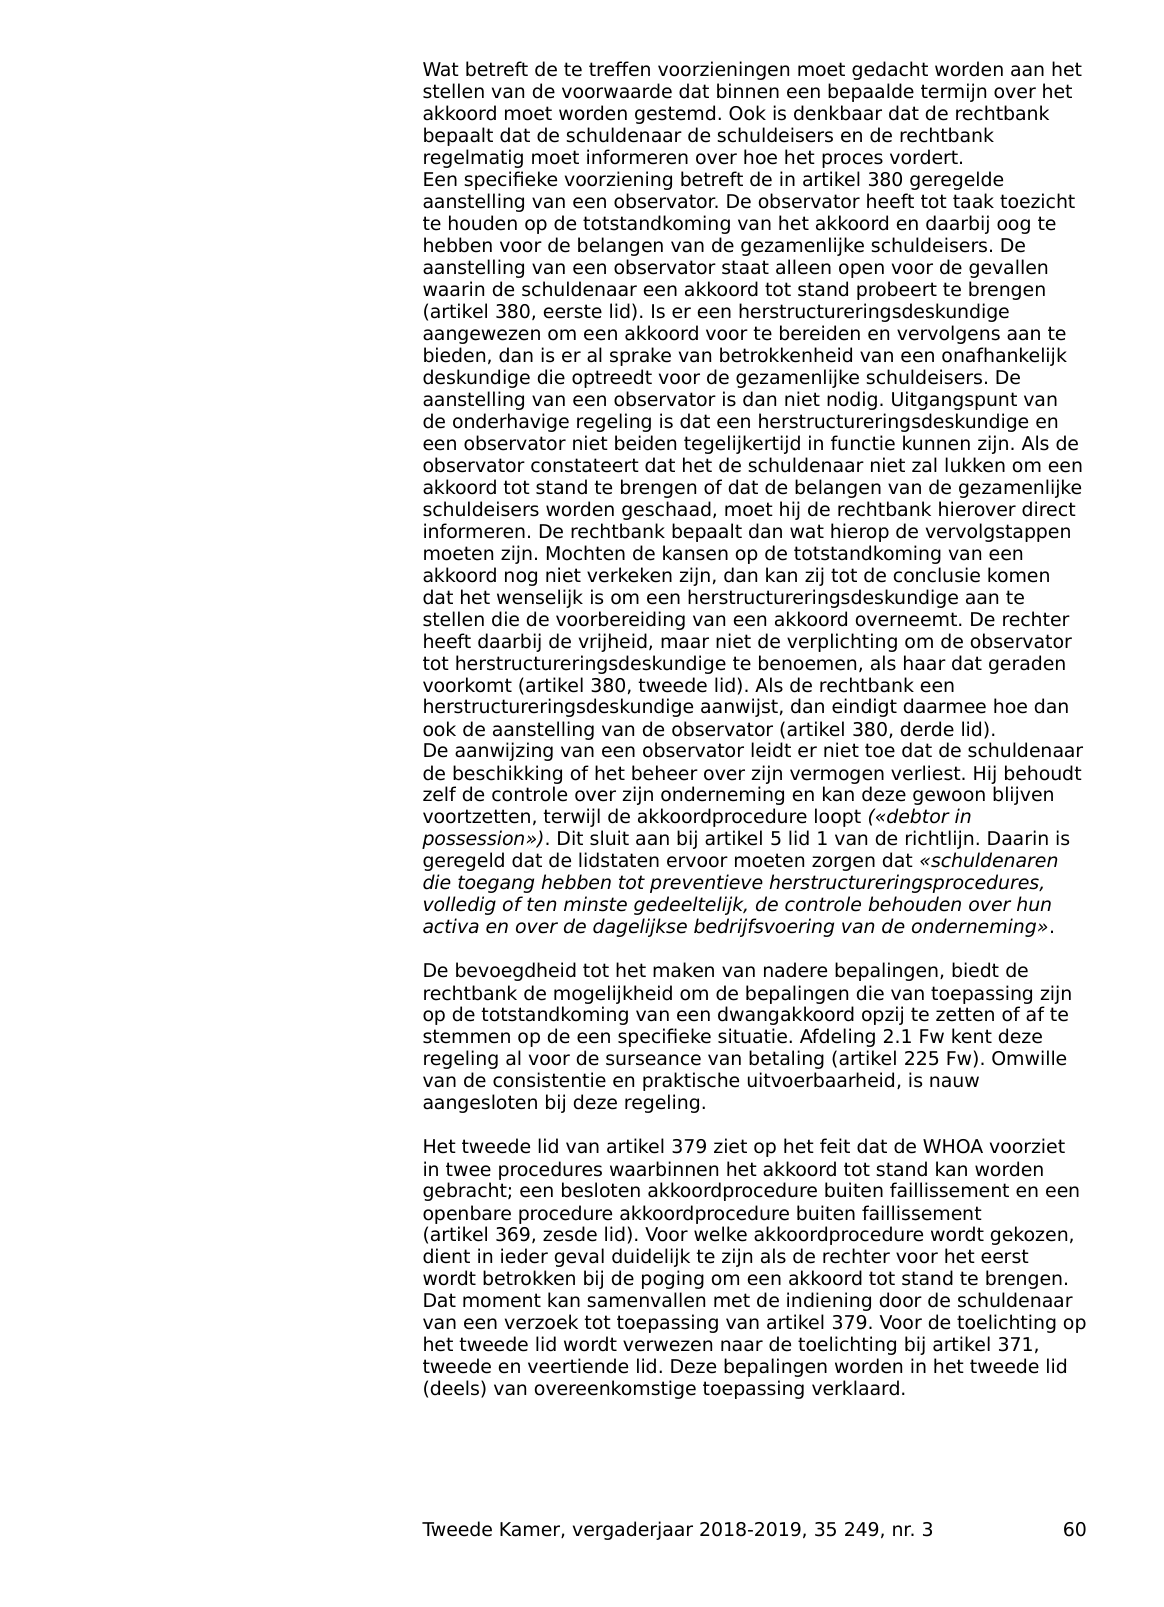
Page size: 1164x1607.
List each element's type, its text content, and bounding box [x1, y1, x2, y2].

text De bevoegdheid tot het maken van nadere bepalingen, biedt de rechtbank de mogelijkheid om de bepalingen die van toepassing zijn op de totstandkoming van een dwangakkoord opzij te zetten of af te stemmen op de een specifieke situatie. Afdeling 2.1 Fw kent deze regeling al voor de surseance van betaling (artikel 225 Fw). Omwille van de consistentie en praktische uitvoerbaarheid, is nauw aangesloten bij deze regeling. [422, 960, 1087, 1114]
text Een specifieke voorziening betreft de in artikel 380 geregelde aanstelling van een observator. De observator heeft tot taak toezicht te houden op de totstandkoming van het akkoord en daarbij oog te hebben voor de belangen van de gezamenlijke schuldeisers. De aanstelling van een observator staat alleen open voor de gevallen waarin de schuldenaar een akkoord tot stand probeert te brengen (artikel 380, eerste lid). Is er een herstructureringsdeskundige aangewezen om een akkoord voor te bereiden en vervolgens aan te bieden, dan is er al sprake van betrokkenheid van een onafhankelijk deskundige die optreedt voor de gezamenlijke schuldeisers. De aanstelling van een observator is dan niet nodig. Uitgangspunt van de onderhavige regeling is dat een herstructureringsdeskundige en een observator niet beiden tegelijkertijd in functie kunnen zijn. Als de observator constateert dat het de schuldenaar niet zal lukken om een akkoord tot stand te brengen of dat de belangen van de gezamenlijke schuldeisers worden geschaad, moet hij de rechtbank hierover direct informeren. De rechtbank bepaalt dan wat hierop de vervolgstappen moeten zijn. Mochten de kansen op de totstandkoming van een akkoord nog niet verkeken zijn, dan kan zij tot de conclusie komen dat het wenselijk is om een herstructureringsdeskundige aan te stellen die de voorbereiding van een akkoord overneemt. De rechter heeft daarbij de vrijheid, maar niet de verplichting om de observator tot herstructureringsdeskundige te benoemen, als haar dat geraden voorkomt (artikel 380, tweede lid). Als de rechtbank een herstructureringsdeskundige aanwijst, dan eindigt daarmee hoe dan ook de aanstelling van de observator (artikel 380, derde lid). [422, 169, 1087, 740]
text Wat betreft de te treffen voorzieningen moet gedacht worden aan het stellen van de voorwaarde dat binnen een bepaalde termijn over het akkoord moet worden gestemd. Ook is denkbaar dat de rechtbank bepaalt dat de schuldenaar de schuldeisers en de rechtbank regelmatig moet informeren over hoe het proces vordert. [422, 59, 1087, 169]
text De aanwijzing van een observator leidt er niet toe dat de schuldenaar de beschikking of het beheer over zijn vermogen verliest. Hij behoudt zelf de controle over zijn onderneming en kan deze gewoon blijven voortzetten, terwijl de akkoordprocedure loopt («debtor in possession»). Dit sluit aan bij artikel 5 lid 1 van de richtlijn. Daarin is geregeld dat de lidstaten ervoor moeten zorgen dat «schuldenaren die toegang hebben tot preventieve herstructureringsprocedures, volledig of ten minste gedeeltelijk, de controle behouden over hun activa en over de dagelijkse bedrijfsvoering van de onderneming». [422, 740, 1087, 938]
text Het tweede lid van artikel 379 ziet op het feit dat de WHOA voorziet in twee procedures waarbinnen het akkoord tot stand kan worden gebracht; een besloten akkoordprocedure buiten faillissement en een openbare procedure akkoordprocedure buiten faillissement (artikel 369, zesde lid). Voor welke akkoordprocedure wordt gekozen, dient in ieder geval duidelijk te zijn als de rechter voor het eerst wordt betrokken bij de poging om een akkoord tot stand te brengen. Dat moment kan samenvallen met de indiening door de schuldenaar van een verzoek tot toepassing van artikel 379. Voor de toelichting op het tweede lid wordt verwezen naar de toelichting bij artikel 371, tweede en veertiende lid. Deze bepalingen worden in het tweede lid (deels) van overeenkomstige toepassing verklaard. [422, 1136, 1087, 1400]
